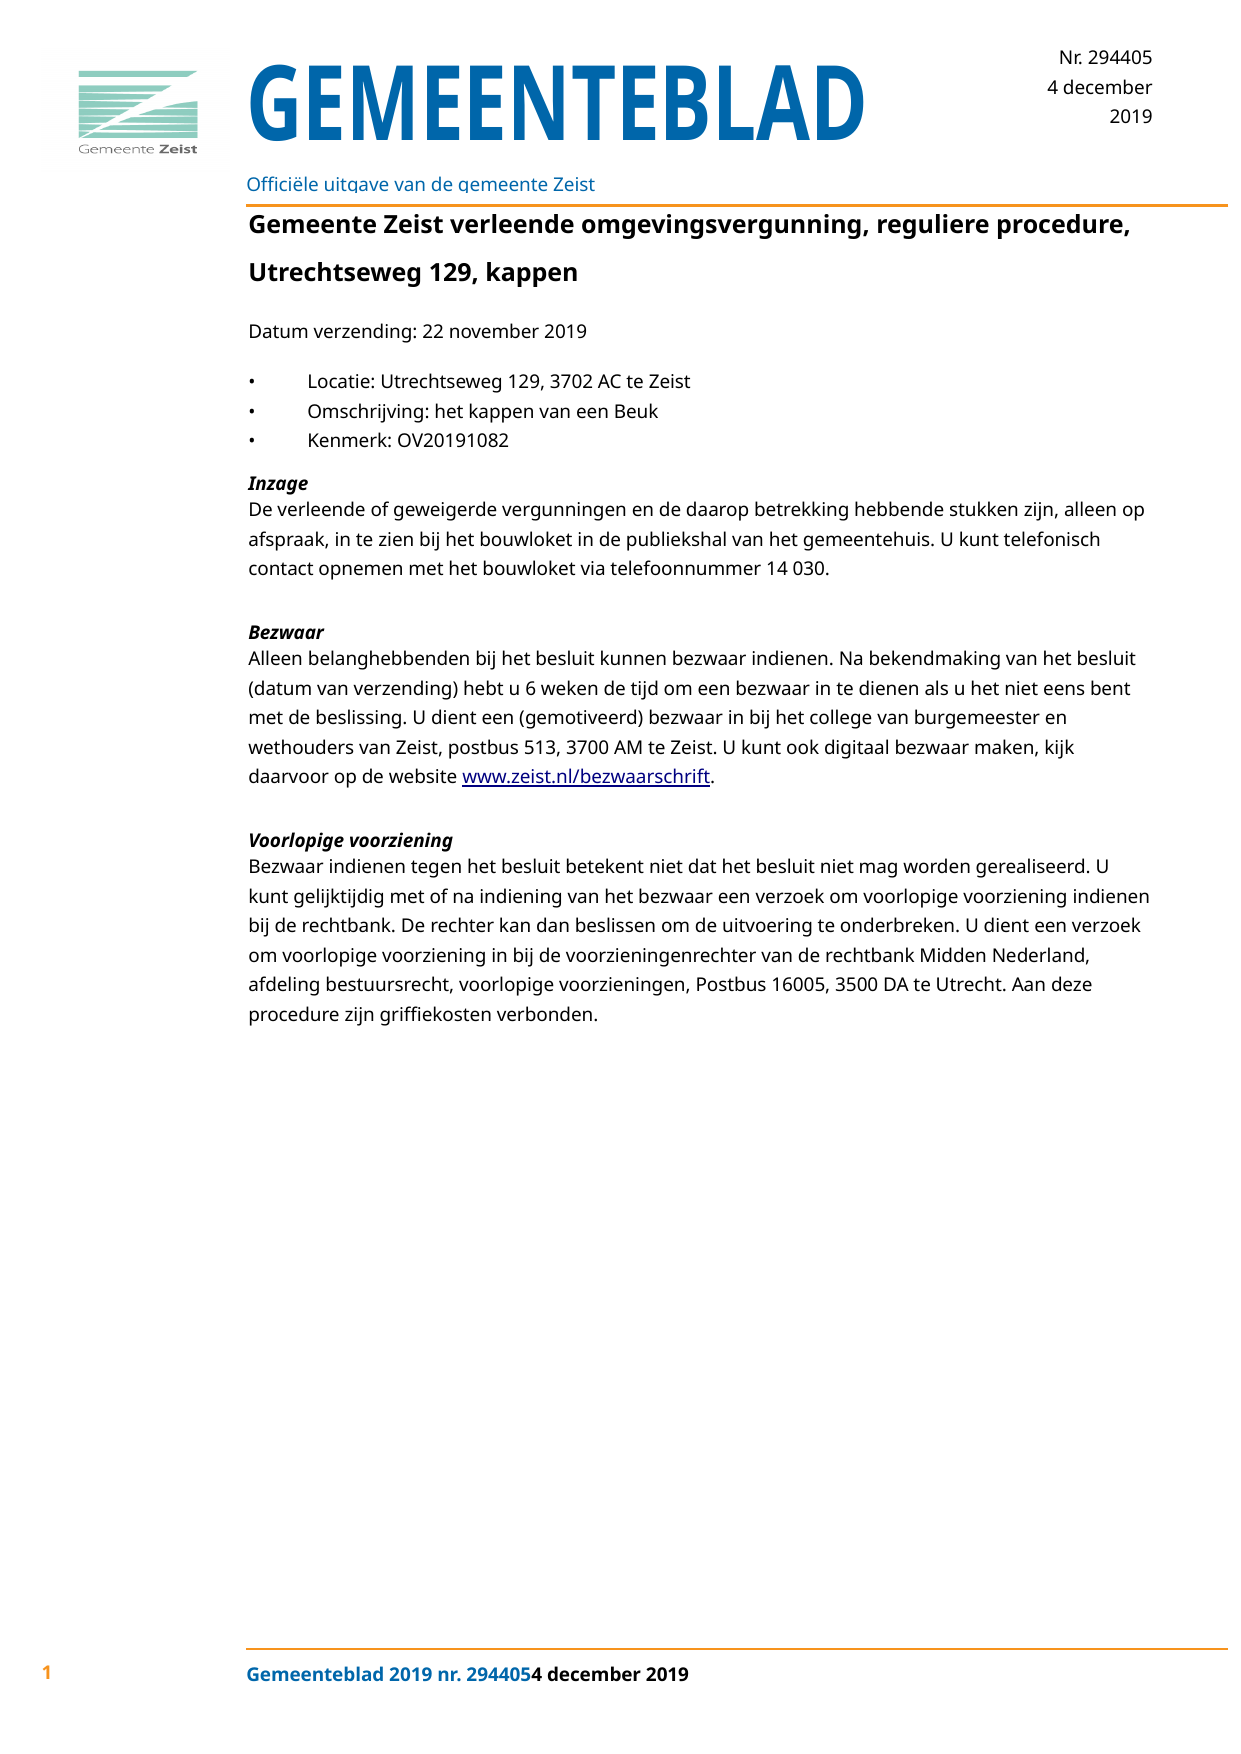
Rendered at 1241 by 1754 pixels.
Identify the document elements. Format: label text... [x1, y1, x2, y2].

text Alleen belanghebbenden bij het besluit kunnen bezwaar indienen. Na bekendmaking van het besluit (datum van verzending) hebt u 6 weken de tijd om een bezwaar in te dienen als u het niet eens bent met de beslissing. U dient een (gemotiveerd) bezwaar in bij het college van burgemeester en wethouders van Zeist, postbus 513, 3700 AM te Zeist. U kunt ook digitaal bezwaar maken, kijk daarvoor op de website www.zeist.nl/bezwaarschrift. [248, 645, 1152, 789]
text Datum verzending: 22 november 2019 [248, 318, 1152, 344]
list Omschrijving: het kappen van een Beuk [248, 398, 1152, 424]
list Locatie: Utrechtseweg 129, 3702 AC te Zeist [248, 368, 1152, 394]
text De verleende of geweigerde vergunningen en de daarop betrekking hebbende stukken zijn, alleen op afspraak, in te zien bij het bouwloket in de publiekshal van het gemeentehuis. U kunt telefonisch contact opnemen met het bouwloket via telefoonnummer 14 030. [248, 496, 1152, 581]
picture [41, 47, 231, 172]
list Kenmerk: OV20191082 [248, 427, 1152, 453]
text Gemeente Zeist verleende omgevingsvergunning, reguliere procedure, Utrechtseweg 129, kappen [248, 207, 1152, 288]
text Bezwaar indienen tegen het besluit betekent niet dat het besluit niet mag worden gerealiseerd. U kunt gelijktijdig met of na indiening van het bezwaar een verzoek om voorlopige voorziening indienen bij de rechtbank. De rechter kan dan beslissen om de uitvoering te onderbreken. U dient een verzoek om voorlopige voorziening in bij de voorzieningenrechter van de rechtbank Midden Nederland, afdeling bestuursrecht, voorlopige voorzieningen, Postbus 16005, 3500 DA te Utrecht. Aan deze procedure zijn griffiekosten verbonden. [248, 853, 1152, 1027]
text Bezwaar [248, 619, 1152, 645]
text Voorlopige voorziening [248, 827, 1152, 853]
text Inzage [248, 471, 1152, 496]
